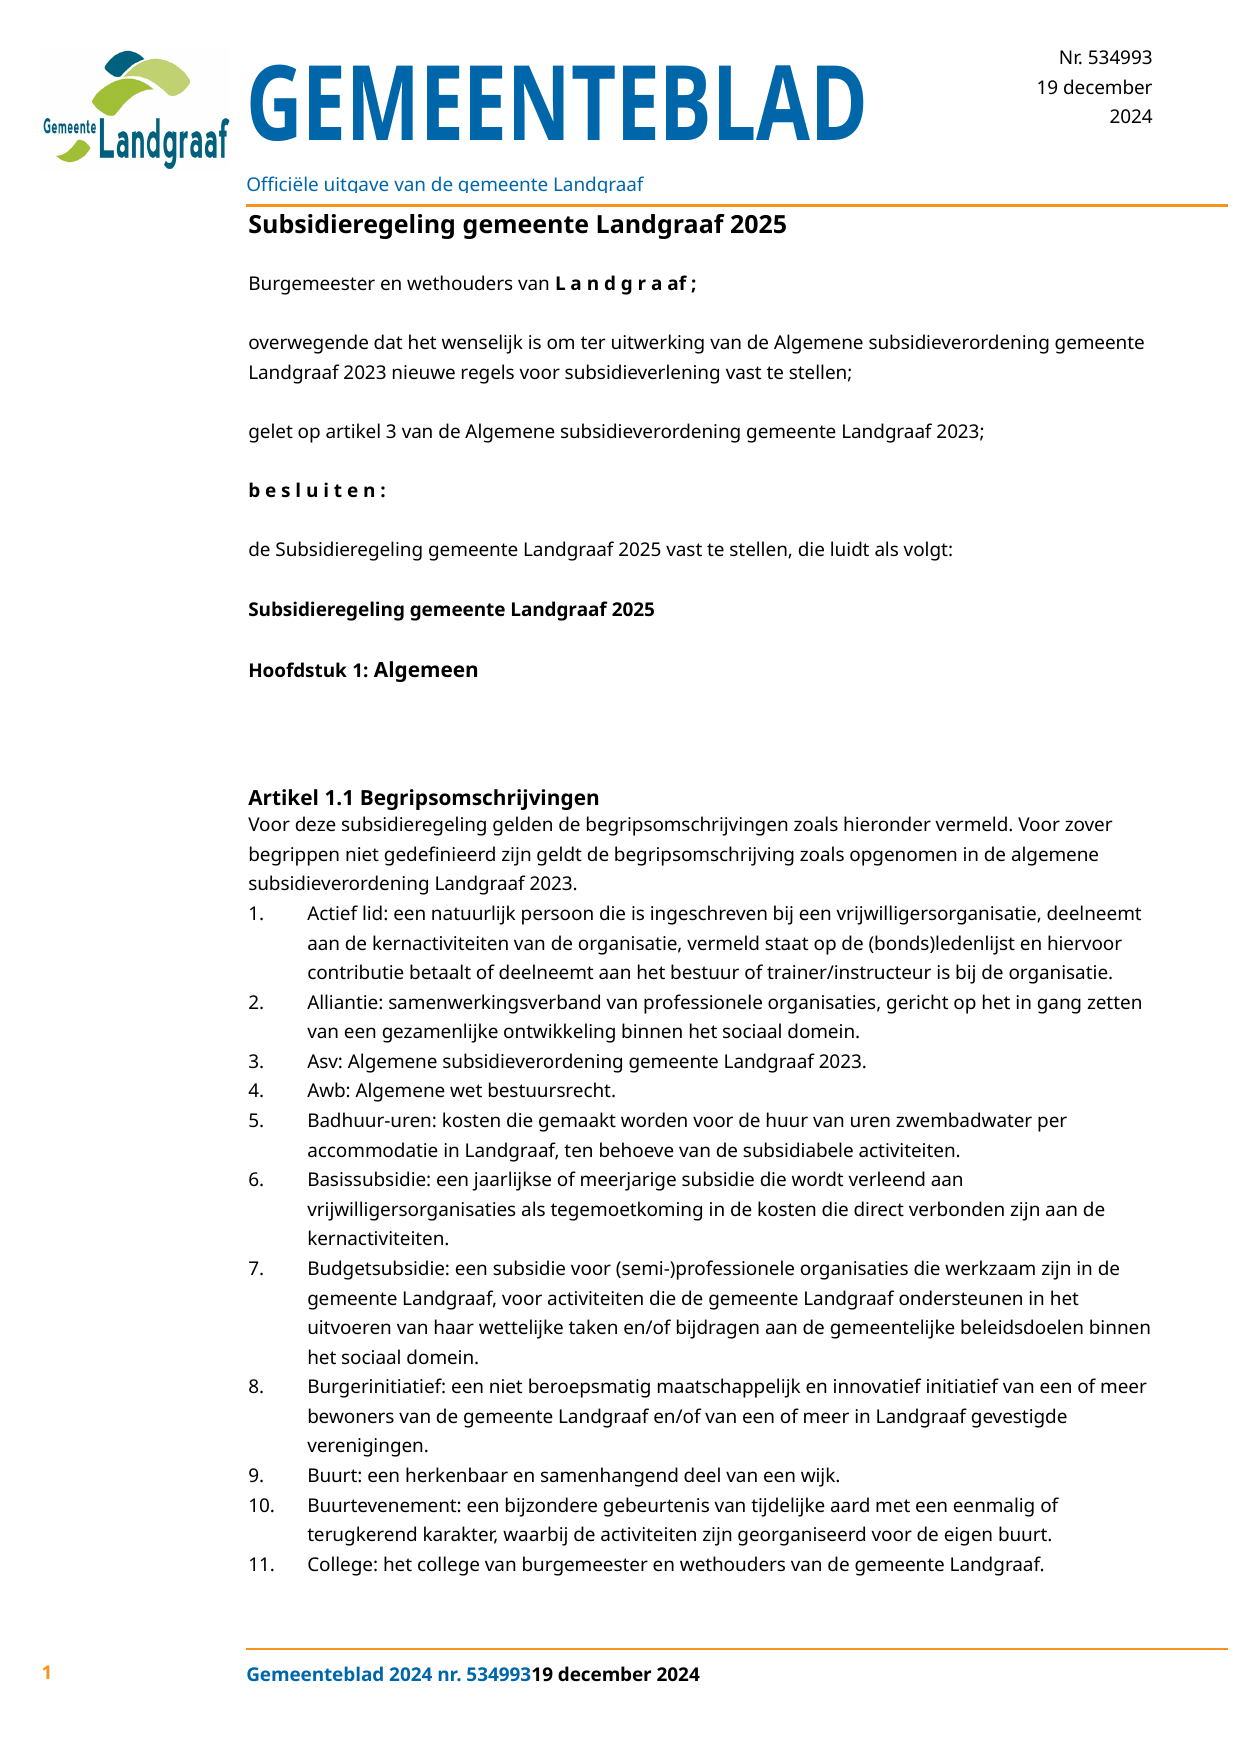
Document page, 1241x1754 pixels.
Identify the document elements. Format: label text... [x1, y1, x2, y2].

list Awb: Algemene wet bestuursrecht. [248, 1078, 1152, 1103]
text Artikel 1.1 Begripsomschrijvingen [248, 783, 1152, 811]
list Burgerinitiatief: een niet beroepsmatig maatschappelijk en innovatief initiatief van een of meer bewoners van de gemeente Landgraaf en/of van een of meer in Landgraaf gevestigde verenigingen. [248, 1373, 1152, 1458]
list Buurt: een herkenbaar en samenhangend deel van een wijk. [248, 1462, 1152, 1488]
text Subsidieregeling gemeente Landgraaf 2025 [248, 596, 1152, 621]
text Subsidieregeling gemeente Landgraaf 2025 [248, 207, 1152, 241]
list Badhuur-uren: kosten die gemaakt worden voor de huur van uren zwembadwater per accommodatie in Landgraaf, ten behoeve van de subsidiabele activiteiten. [248, 1107, 1152, 1163]
text overwegende dat het wenselijk is om ter uitwerking van de Algemene subsidieverordening gemeente Landgraaf 2023 nieuwe regels voor subsidieverlening vast te stellen; [248, 329, 1152, 385]
text gelet op artikel 3 van de Algemene subsidieverordening gemeente Landgraaf 2023; [248, 418, 1152, 444]
picture [41, 47, 231, 172]
text Hoofdstuk 1: Algemeen [248, 655, 1152, 683]
list Buurtevenement: een bijzondere gebeurtenis van tijdelijke aard met een eenmalig of terugkerend karakter, waarbij de activiteiten zijn georganiseerd voor de eigen buurt. [248, 1492, 1152, 1547]
list Budgetsubsidie: een subsidie voor (semi-)professionele organisaties die werkzaam zijn in de gemeente Landgraaf, voor activiteiten die de gemeente Landgraaf ondersteunen in het uitvoeren van haar wettelijke taken en/of bijdragen aan de gemeentelijke beleidsdoelen binnen het sociaal domein. [248, 1255, 1152, 1370]
text de Subsidieregeling gemeente Landgraaf 2025 vast te stellen, die luidt als volgt: [248, 537, 1152, 562]
text b e s l u i t e n : [248, 477, 1152, 503]
list Basissubsidie: een jaarlijkse of meerjarige subsidie die wordt verleend aan vrijwilligersorganisaties als tegemoetkoming in de kosten die direct verbonden zijn aan de kernactiviteiten. [248, 1166, 1152, 1251]
text Voor deze subsidieregeling gelden de begripsomschrijvingen zoals hieronder vermeld. Voor zover begrippen niet gedefinieerd zijn geldt de begripsomschrijving zoals opgenomen in de algemene subsidieverordening Landgraaf 2023. [248, 811, 1152, 896]
list Actief lid: een natuurlijk persoon die is ingeschreven bij een vrijwilligersorganisatie, deelneemt aan de kernactiviteiten van de organisatie, vermeld staat op de (bonds)ledenlijst en hiervoor contributie betaalt of deelneemt aan het bestuur of trainer/instructeur is bij de organisatie. [248, 900, 1152, 985]
list College: het college van burgemeester en wethouders van de gemeente Landgraaf. [248, 1551, 1152, 1577]
list Alliantie: samenwerkingsverband van professionele organisaties, gericht op het in gang zetten van een gezamenlijke ontwikkeling binnen het sociaal domein. [248, 989, 1152, 1044]
text Burgemeester en wethouders van L a n d g r a af ; [248, 270, 1152, 296]
list Asv: Algemene subsidieverordening gemeente Landgraaf 2023. [248, 1048, 1152, 1074]
